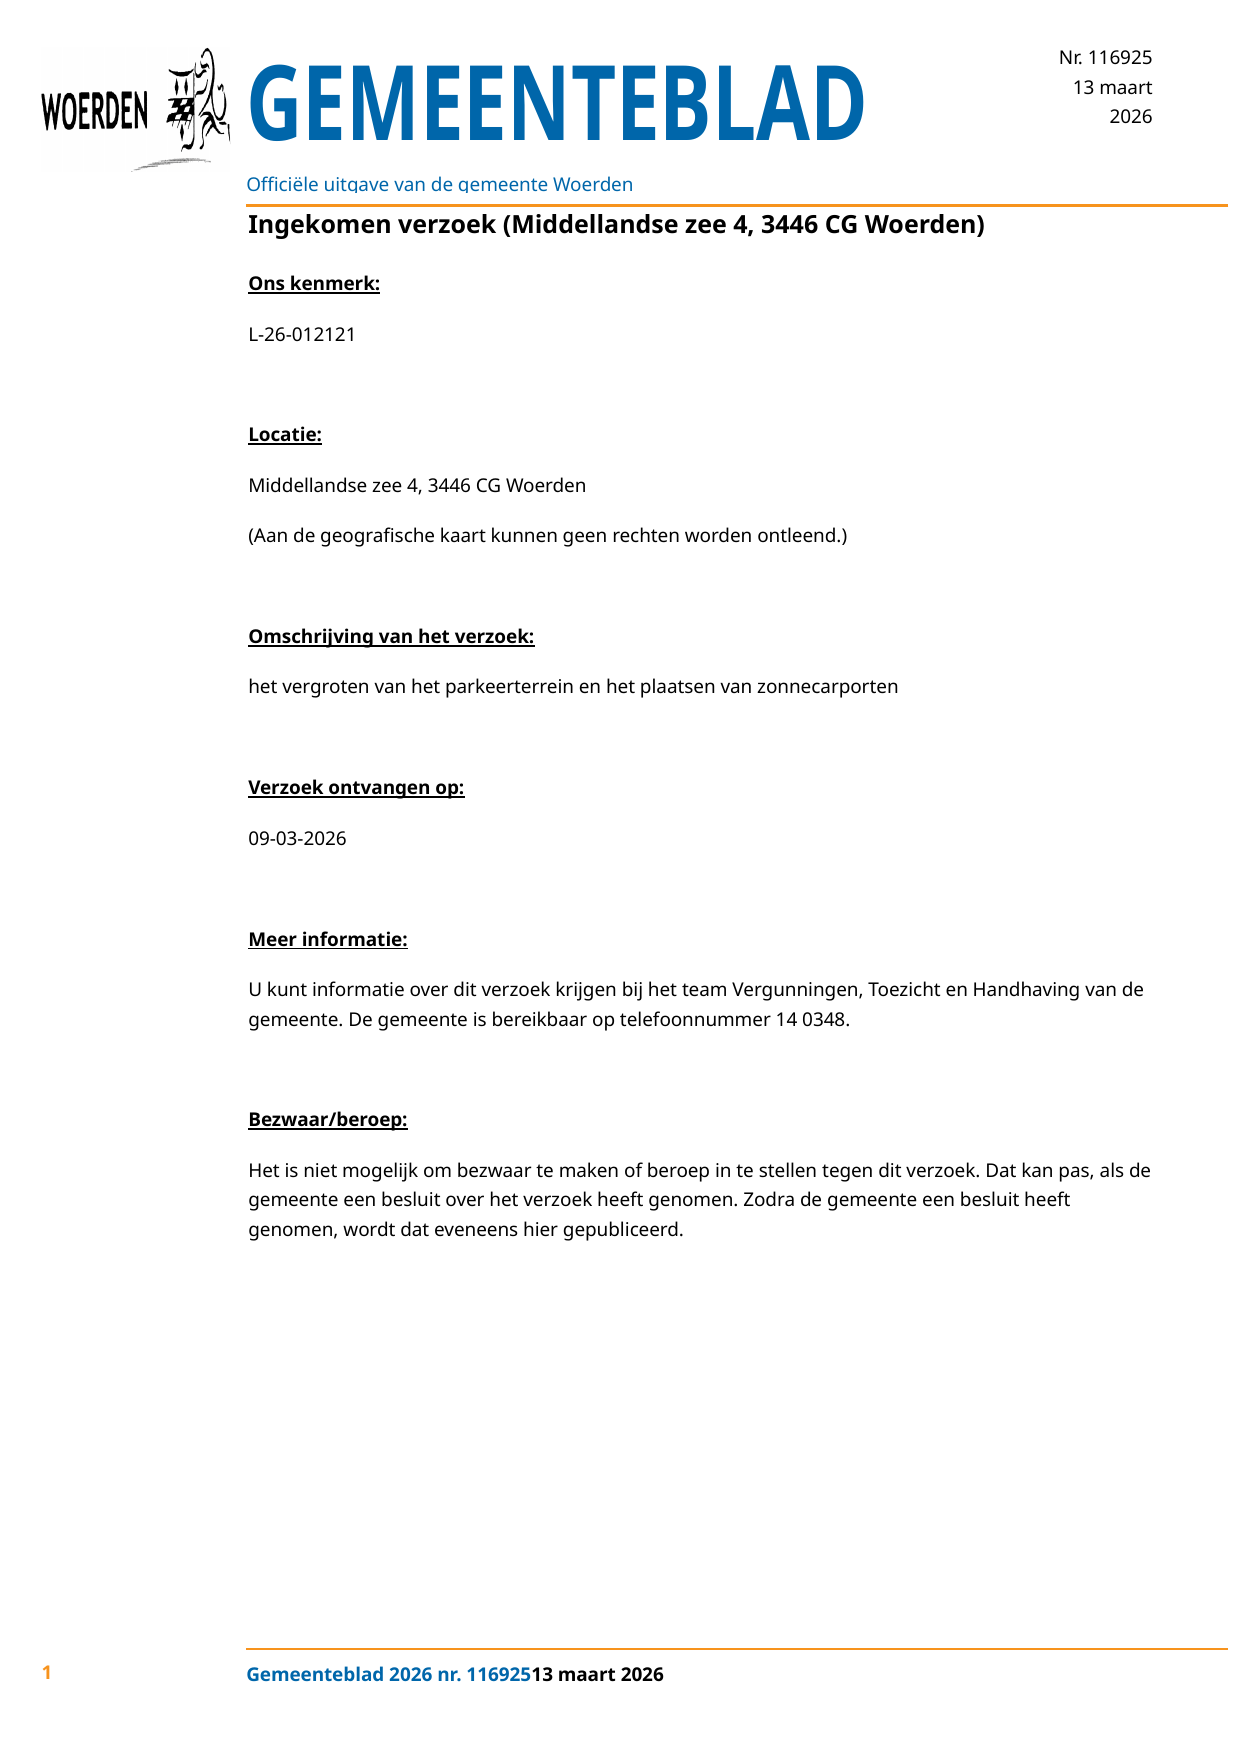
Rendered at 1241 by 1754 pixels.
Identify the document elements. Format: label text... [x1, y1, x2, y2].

text Bezwaar/beroep: [248, 1107, 1152, 1132]
text L-26-012121 [248, 321, 1152, 346]
text Verzoek ontvangen op: [248, 774, 1152, 800]
text Ons kenmerk: [248, 270, 1152, 296]
text het vergroten van het parkeerterrein en het plaatsen van zonnecarporten [248, 674, 1152, 699]
text Omschrijving van het verzoek: [248, 623, 1152, 649]
text Het is niet mogelijk om bezwaar te maken of beroep in te stellen tegen dit verzoek. Dat kan pas, als de gemeente een besluit over het verzoek heeft genomen. Zodra de gemeente een besluit heeft genomen, wordt dat eveneens hier gepubliceerd. [248, 1157, 1152, 1242]
text (Aan de geografische kaart kunnen geen rechten worden ontleend.) [248, 522, 1152, 548]
text Middellandse zee 4, 3446 CG Woerden [248, 472, 1152, 498]
text 09-03-2026 [248, 825, 1152, 851]
text Locatie: [248, 422, 1152, 447]
text Meer informatie: [248, 926, 1152, 951]
text U kunt informatie over dit verzoek krijgen bij het team Vergunningen, Toezicht en Handhaving van de gemeente. De gemeente is bereikbaar op telefoonnummer 14 0348. [248, 976, 1152, 1031]
text Ingekomen verzoek (Middellandse zee 4, 3446 CG Woerden) [248, 207, 1152, 241]
picture [41, 47, 231, 172]
